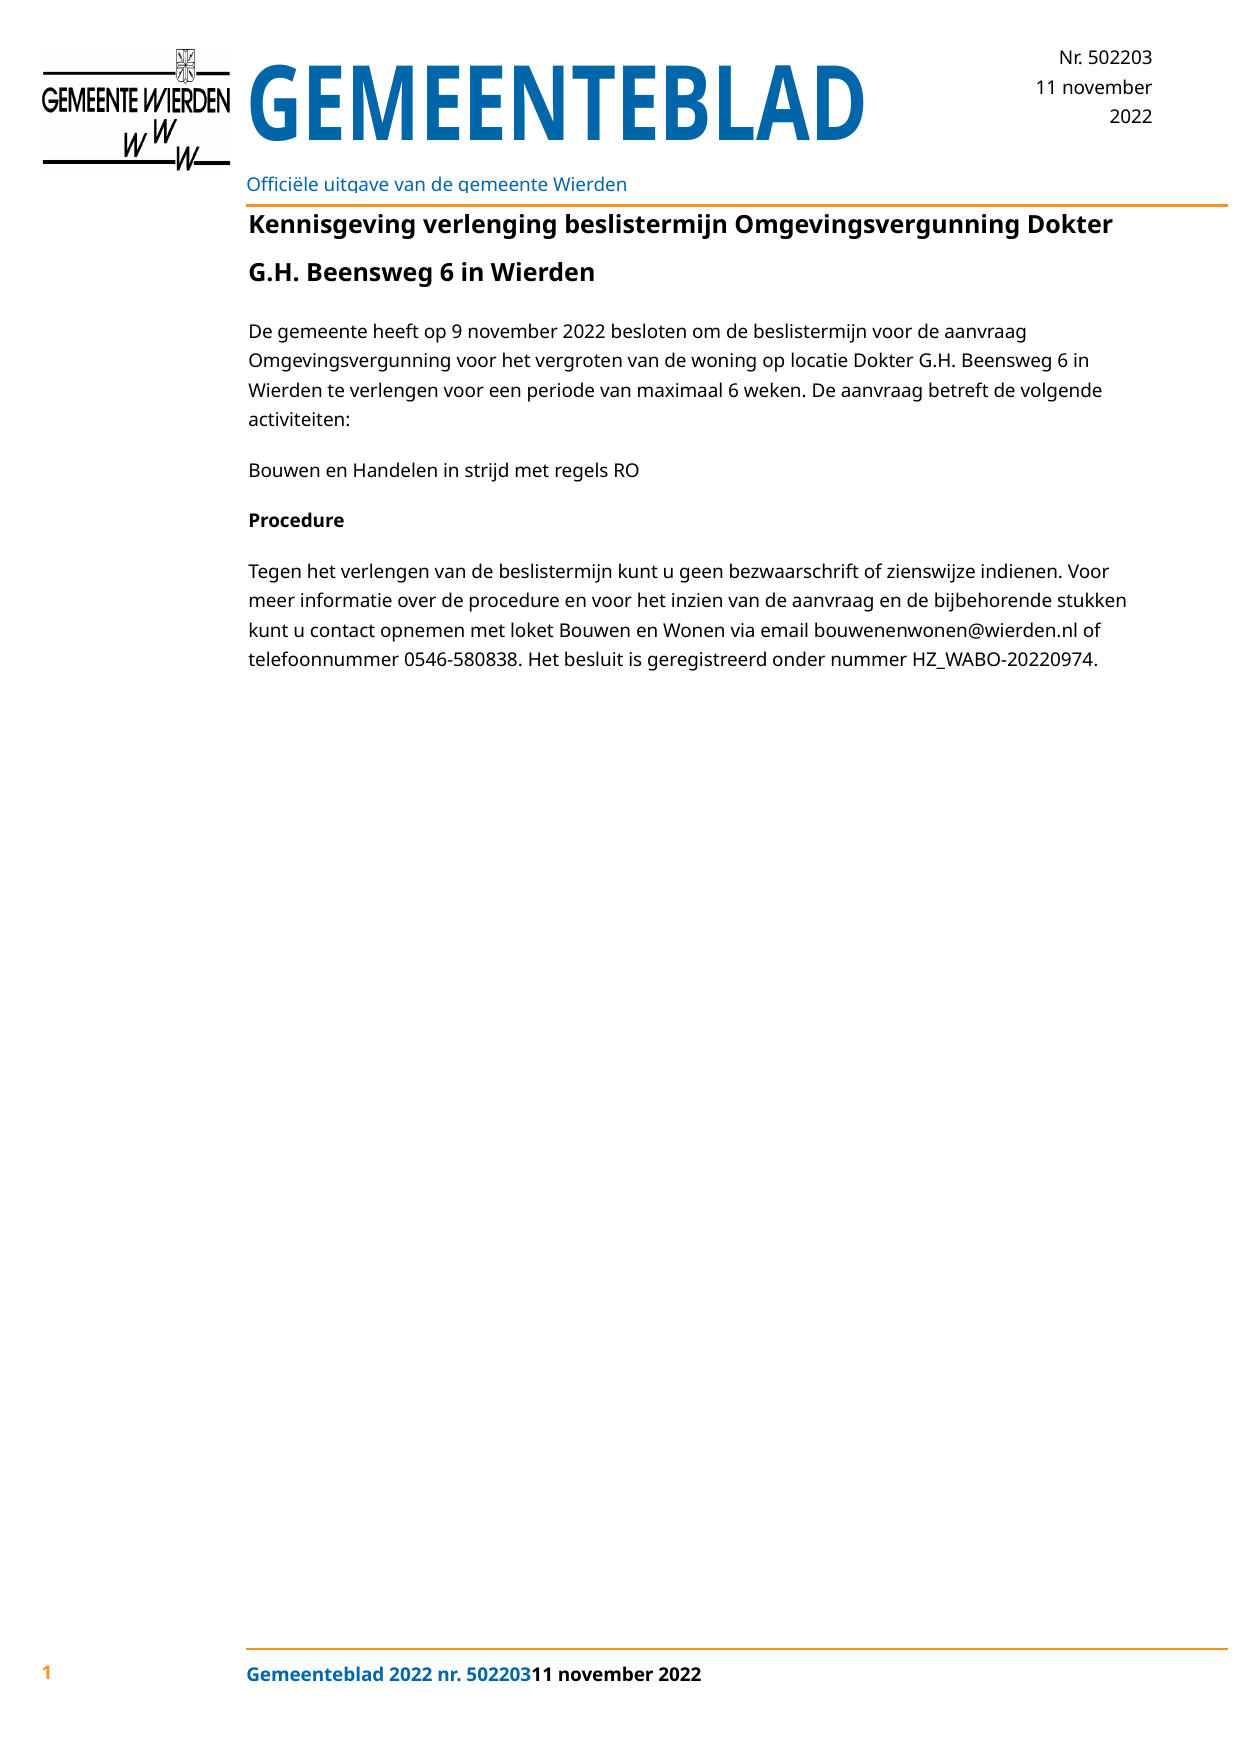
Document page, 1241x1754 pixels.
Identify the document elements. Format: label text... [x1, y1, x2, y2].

text Tegen het verlengen van de beslistermijn kunt u geen bezwaarschrift of zienswijze indienen. Voor meer informatie over de procedure en voor het inzien van de aanvraag en de bijbehorende stukken kunt u contact opnemen met loket Bouwen en Wonen via email bouwenenwonen@wierden.nl of telefoonnummer 0546-580838. Het besluit is geregistreerd onder nummer HZ_WABO-20220974. [248, 558, 1152, 672]
text Kennisgeving verlenging beslistermijn Omgevingsvergunning Dokter G.H. Beensweg 6 in Wierden [248, 207, 1152, 288]
text De gemeente heeft op 9 november 2022 besloten om de beslistermijn voor de aanvraag Omgevingsvergunning voor het vergroten van de woning op locatie Dokter G.H. Beensweg 6 in Wierden te verlengen voor een periode van maximaal 6 weken. De aanvraag betreft de volgende activiteiten: [248, 318, 1152, 432]
picture [41, 47, 231, 172]
text Procedure [248, 507, 1152, 533]
text Bouwen en Handelen in strijd met regels RO [248, 457, 1152, 483]
